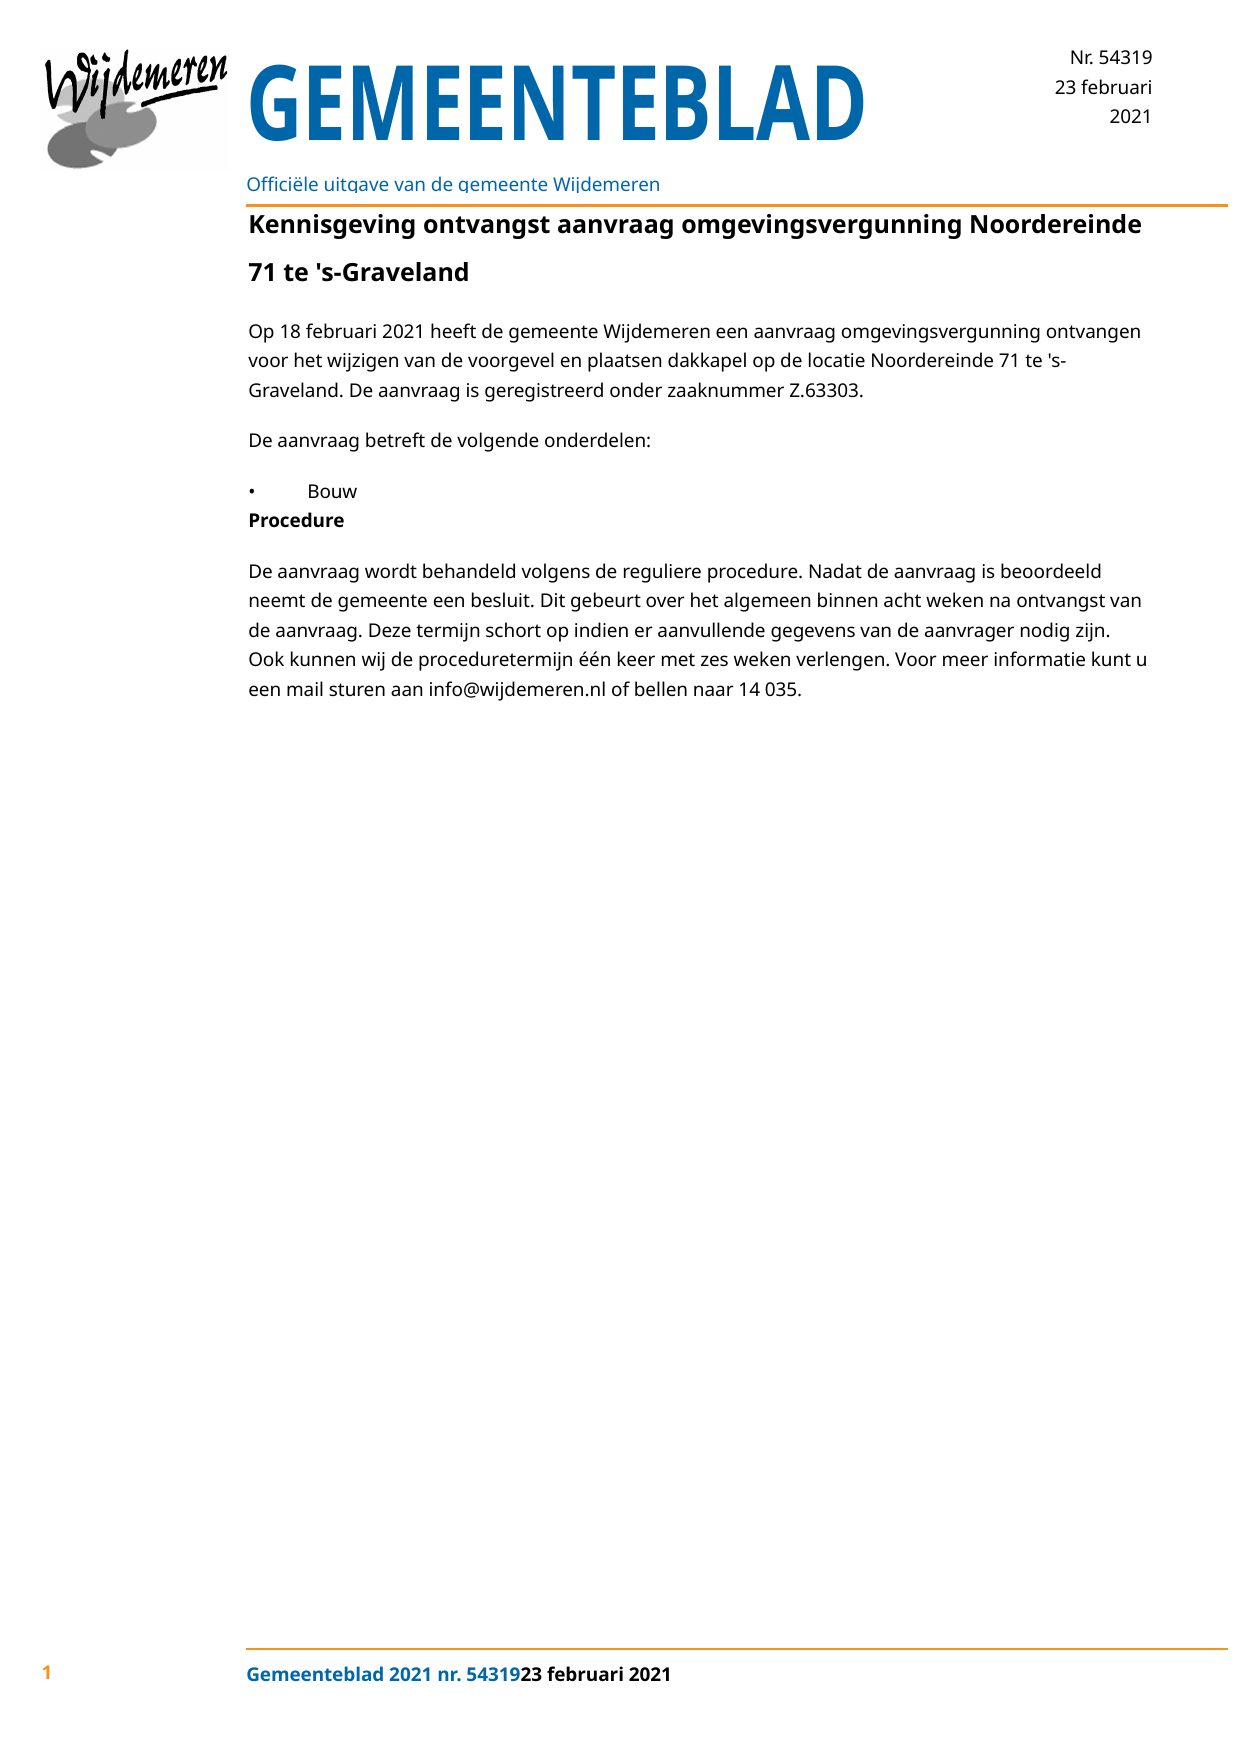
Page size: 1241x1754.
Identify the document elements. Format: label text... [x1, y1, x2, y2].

list Bouw [248, 478, 1152, 504]
text Procedure [248, 507, 1152, 533]
picture [41, 47, 231, 172]
text Op 18 februari 2021 heeft de gemeente Wijdemeren een aanvraag omgevingsvergunning ontvangen voor het wijzigen van de voorgevel en plaatsen dakkapel op de locatie Noordereinde 71 te 's-Graveland. De aanvraag is geregistreerd onder zaaknummer Z.63303. [248, 318, 1152, 403]
text Kennisgeving ontvangst aanvraag omgevingsvergunning Noordereinde 71 te 's-Graveland [248, 207, 1152, 288]
text De aanvraag betreft de volgende onderdelen: [248, 427, 1152, 453]
text De aanvraag wordt behandeld volgens de reguliere procedure. Nadat de aanvraag is beoordeeld neemt de gemeente een besluit. Dit gebeurt over het algemeen binnen acht weken na ontvangst van de aanvraag. Deze termijn schort op indien er aanvullende gegevens van de aanvrager nodig zijn. Ook kunnen wij de proceduretermijn één keer met zes weken verlengen. Voor meer informatie kunt u een mail sturen aan info@wijdemeren.nl of bellen naar 14 035. [248, 558, 1152, 702]
